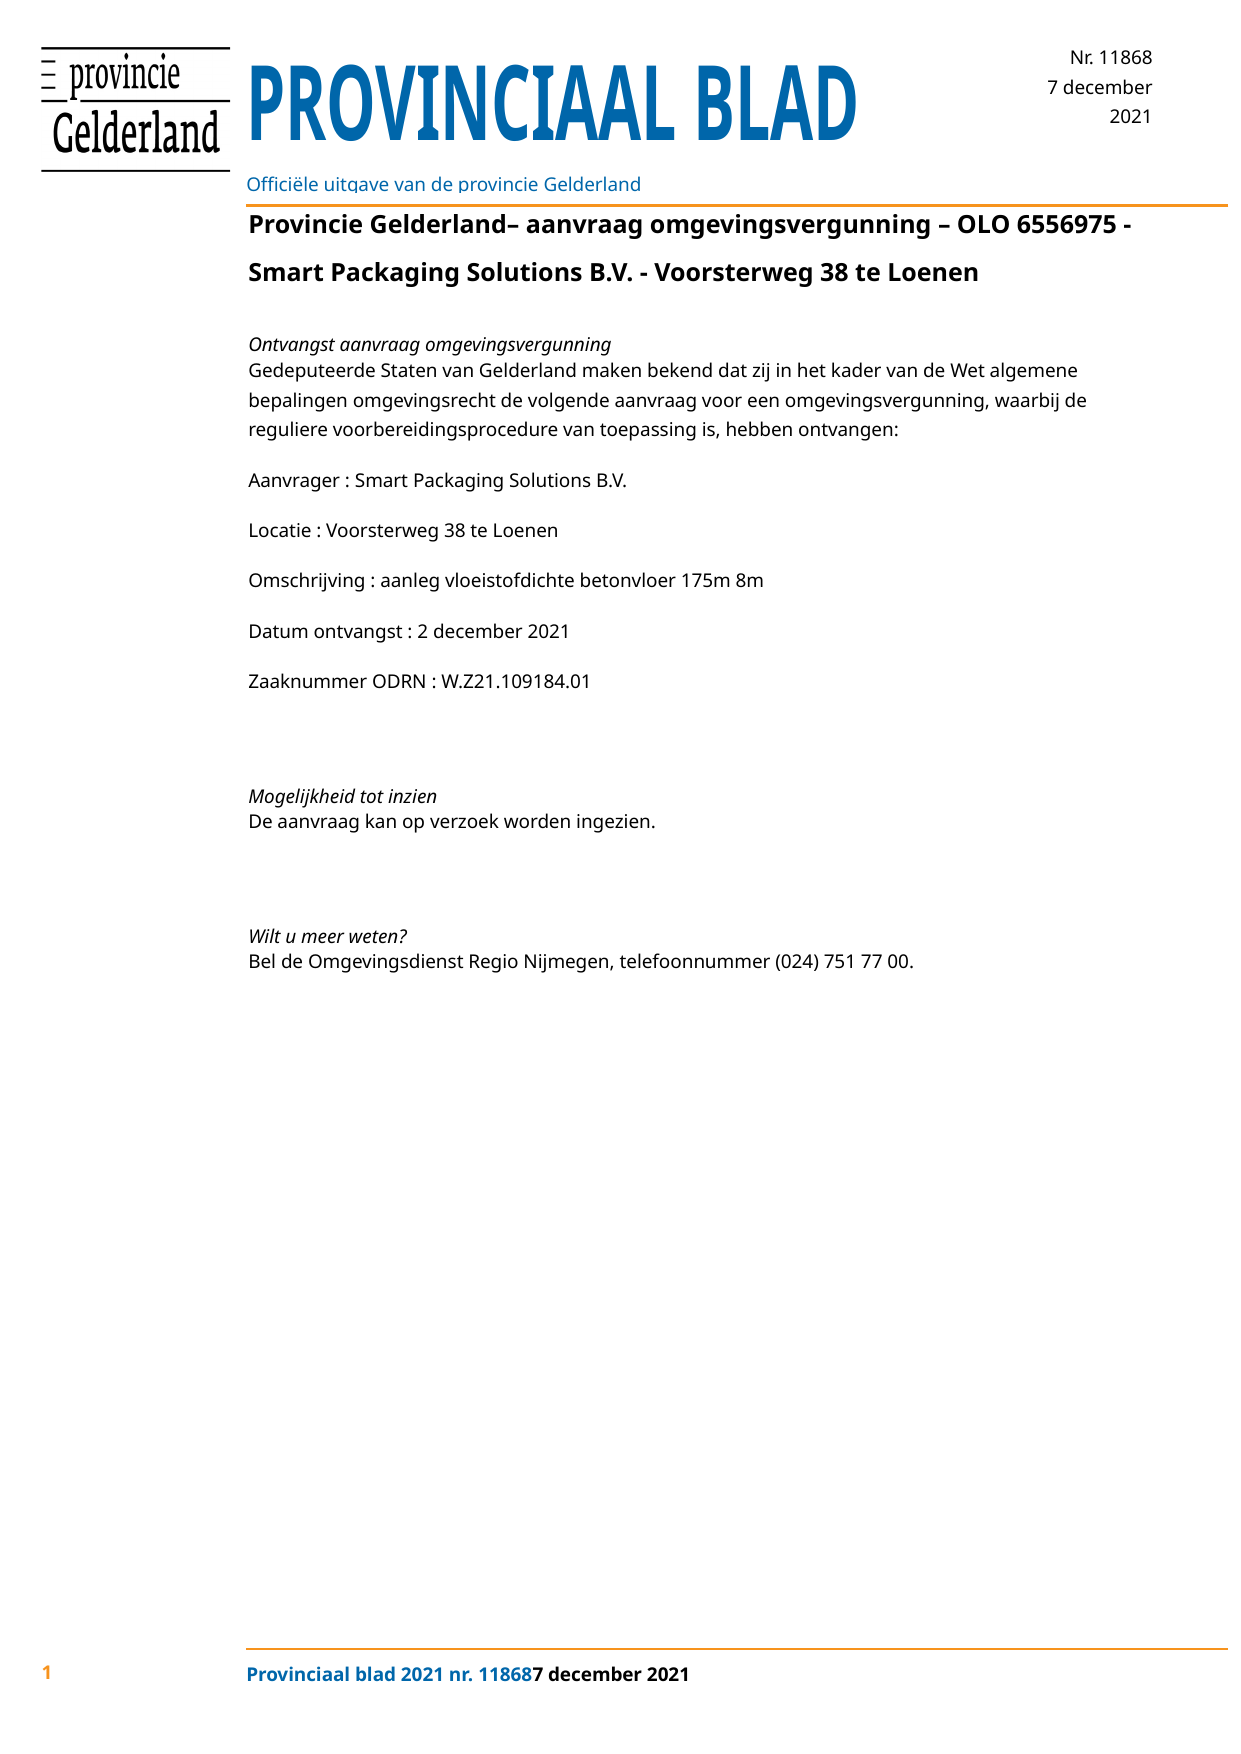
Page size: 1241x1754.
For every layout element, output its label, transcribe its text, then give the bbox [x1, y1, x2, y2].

text De aanvraag kan op verzoek worden ingezien. [248, 808, 1152, 834]
text Provincie Gelderland– aanvraag omgevingsvergunning – OLO 6556975 - Smart Packaging Solutions B.V. - Voorsterweg 38 te Loenen [248, 207, 1152, 288]
text Omschrijving : aanleg vloeistofdichte betonvloer 175m 8m [248, 568, 1152, 593]
text Locatie : Voorsterweg 38 te Loenen [248, 517, 1152, 543]
text Gedeputeerde Staten van Gelderland maken bekend dat zij in het kader van de Wet algemene bepalingen omgevingsrecht de volgende aanvraag voor een omgevingsvergunning, waarbij de reguliere voorbereidingsprocedure van toepassing is, hebben ontvangen: [248, 357, 1152, 442]
text Zaaknummer ODRN : W.Z21.109184.01 [248, 668, 1152, 694]
picture [41, 47, 231, 172]
text Mogelijkheid tot inzien [248, 783, 1152, 808]
text Bel de Omgevingsdienst Regio Nijmegen, telefoonnummer (024) 751 77 00. [248, 949, 1152, 974]
text Datum ontvangst : 2 december 2021 [248, 618, 1152, 644]
text Ontvangst aanvraag omgevingsvergunning [248, 331, 1152, 357]
text Wilt u meer weten? [248, 923, 1152, 949]
text Aanvrager : Smart Packaging Solutions B.V. [248, 467, 1152, 492]
